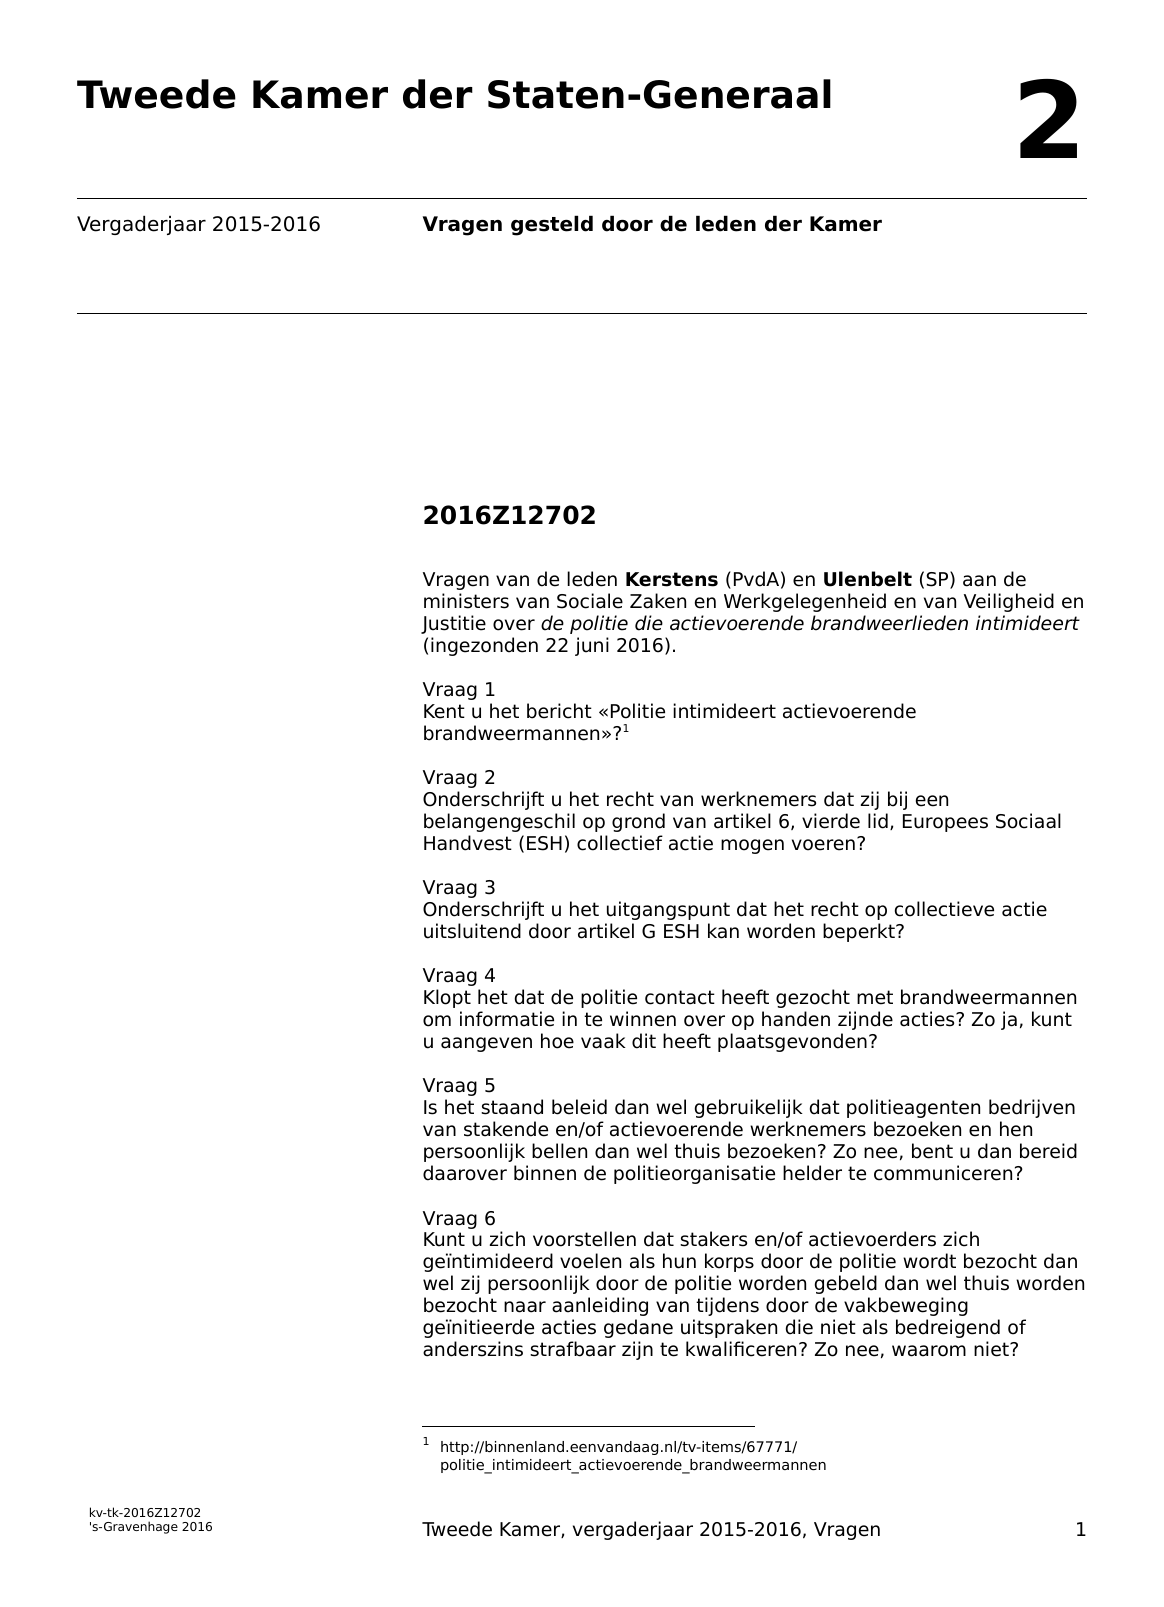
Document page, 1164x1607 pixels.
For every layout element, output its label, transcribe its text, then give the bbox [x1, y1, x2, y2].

text Vraag 5 [422, 1075, 1087, 1097]
text Vraag 2 [422, 767, 1087, 789]
text Onderschrijft u het uitgangspunt dat het recht op collectieve actie uitsluitend door artikel G ESH kan worden beperkt? [422, 899, 1087, 943]
text Vraag 4 [422, 965, 1087, 987]
text kv-tk-2016Z12702 [88, 1506, 323, 1520]
table_cell Vragen gesteld door de leden der Kamer [422, 199, 1087, 313]
text 2016Z12702 [422, 501, 1087, 531]
text Onderschrijft u het recht van werknemers dat zij bij een belangengeschil op grond van artikel 6, vierde lid, Europees Sociaal Handvest (ESH) collectief actie mogen voeren? [422, 789, 1087, 855]
table_header Tweede Kamer der Staten-Generaal [77, 59, 886, 198]
text http://binnenland.eenvandaag.nl/tv-items/67771/politie_intimideert_actievoerende_brandweermannen [422, 1435, 1087, 1474]
text Is het staand beleid dan wel gebruikelijk dat politieagenten bedrijven van stakende en/of actievoerende werknemers bezoeken en hen persoonlijk bellen dan wel thuis bezoeken? Zo nee, bent u dan bereid daarover binnen de politieorganisatie helder te communiceren? [422, 1097, 1087, 1185]
table_cell Vergaderjaar 2015-2016 [77, 199, 422, 313]
text Vraag 3 [422, 877, 1087, 899]
text Klopt het dat de politie contact heeft gezocht met brandweermannen om informatie in te winnen over op handen zijnde acties? Zo ja, kunt u aangeven hoe vaak dit heeft plaatsgevonden? [422, 987, 1087, 1053]
text Vraag 1 [422, 679, 1087, 701]
text Kunt u zich voorstellen dat stakers en/of actievoerders zich geïntimideerd voelen als hun korps door de politie wordt bezocht dan wel zij persoonlijk door de politie worden gebeld dan wel thuis worden bezocht naar aanleiding van tijdens door de vakbeweging geïnitieerde acties gedane uitspraken die niet als bedreigend of anderszins strafbaar zijn te kwalificeren? Zo nee, waarom niet? [422, 1229, 1087, 1361]
text Vragen van de leden Kerstens (PvdA) en Ulenbelt (SP) aan de ministers van Sociale Zaken en Werkgelegenheid en van Veiligheid en Justitie over de politie die actievoerende brandweerlieden intimideert (ingezonden 22 juni 2016). [422, 569, 1087, 657]
table_header 2 [886, 59, 1087, 198]
text Vraag 6 [422, 1207, 1087, 1229]
text 's-Gravenhage 2016 [88, 1520, 323, 1534]
text Kent u het bericht «Politie intimideert actievoerende brandweermannen»? [422, 701, 1087, 745]
